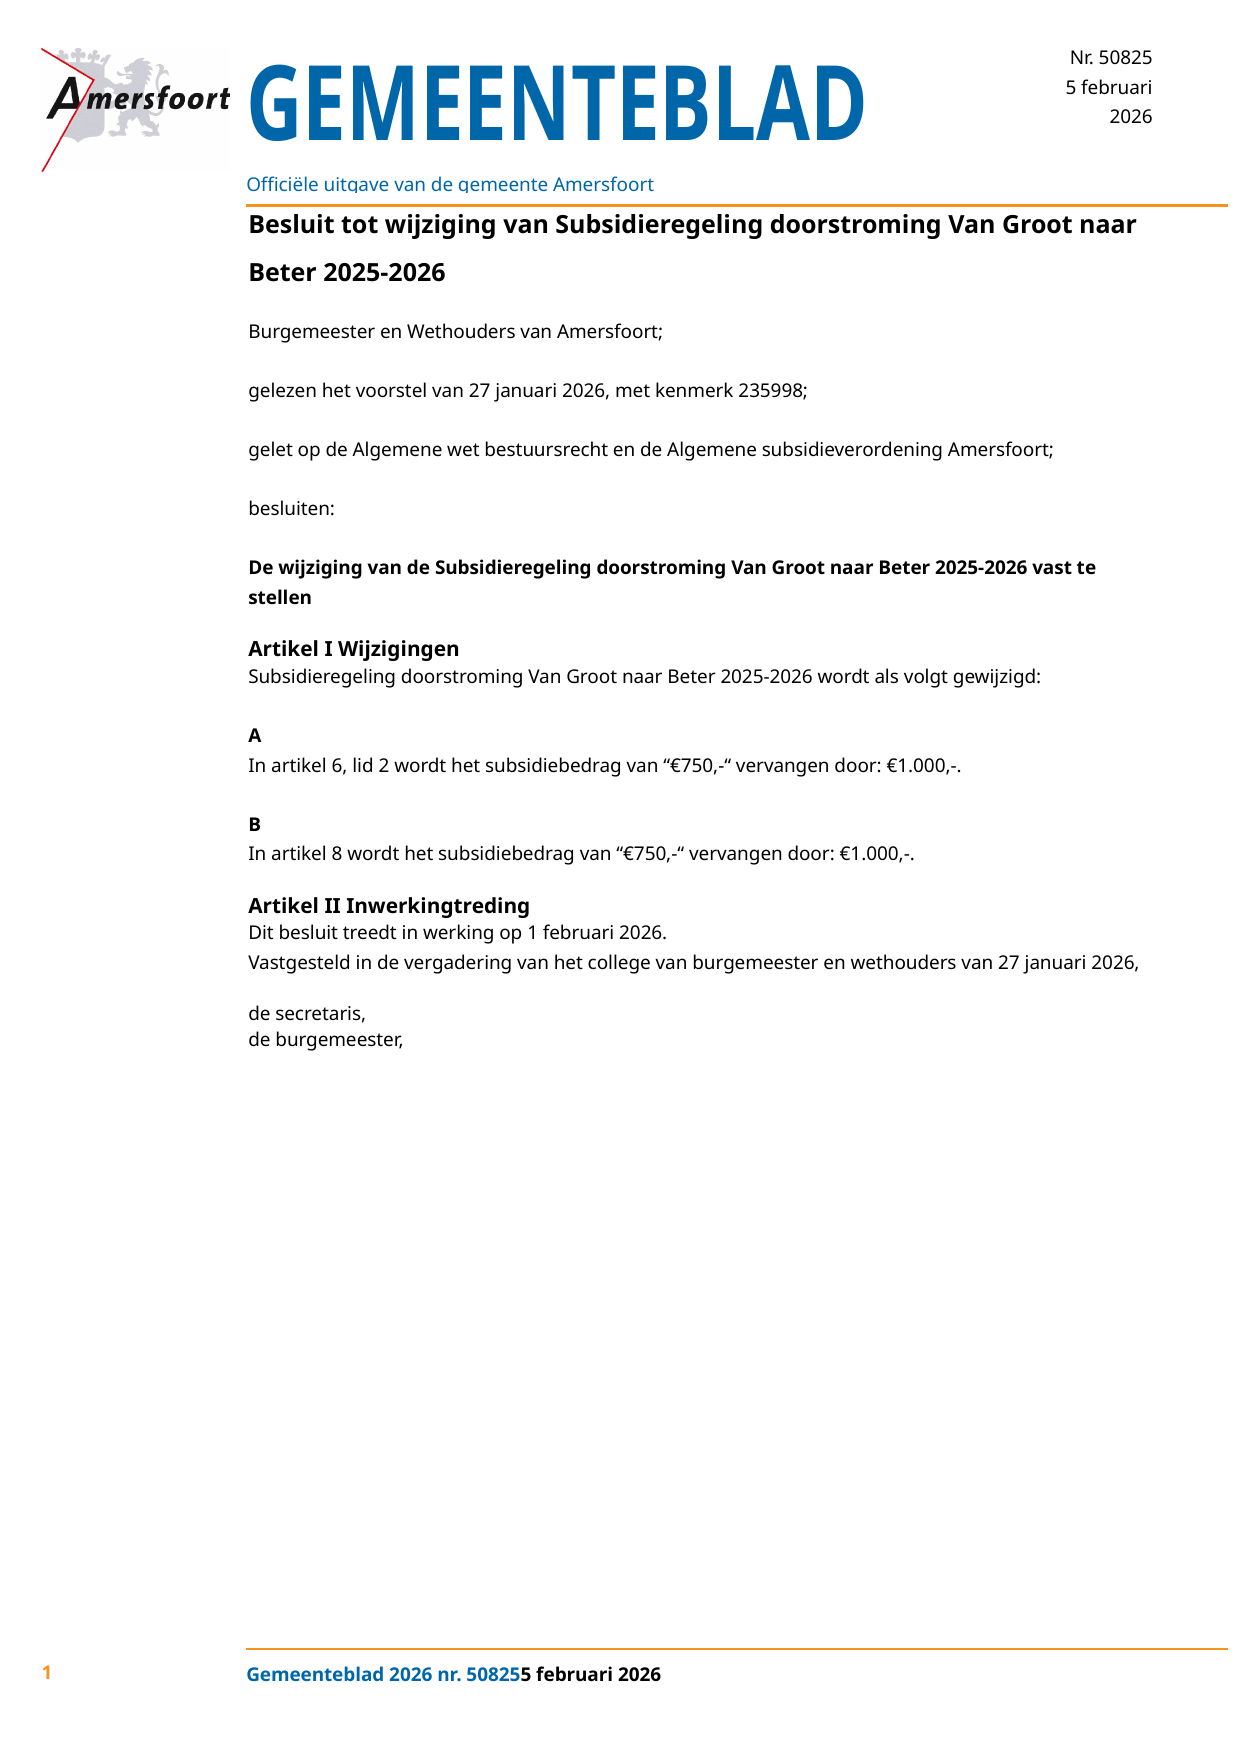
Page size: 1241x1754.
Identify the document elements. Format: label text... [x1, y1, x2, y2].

text Dit besluit treedt in werking op 1 februari 2026. [248, 919, 1152, 945]
text Burgemeester en Wethouders van Amersfoort; [248, 318, 1152, 344]
text gelet op de Algemene wet bestuursrecht en de Algemene subsidieverordening Amersfoort; [248, 436, 1152, 462]
text de secretaris, [248, 1000, 1152, 1026]
text In artikel 6, lid 2 wordt het subsidiebedrag van “€750,-“ vervangen door: €1.000,-. [248, 752, 1152, 777]
text Besluit tot wijziging van Subsidieregeling doorstroming Van Groot naar Beter 2025-2026 [248, 207, 1152, 288]
text de burgemeester, [248, 1026, 1152, 1052]
text Vastgesteld in de vergadering van het college van burgemeester en wethouders van 27 januari 2026, [248, 949, 1152, 975]
text In artikel 8 wordt het subsidiebedrag van “€750,-“ vervangen door: €1.000,-. [248, 841, 1152, 866]
text Subsidieregeling doorstroming Van Groot naar Beter 2025-2026 wordt als volgt gewijzigd: [248, 663, 1152, 689]
text besluiten: [248, 495, 1152, 521]
text De wijziging van de Subsidieregeling doorstroming Van Groot naar Beter 2025-2026 vast te stellen [248, 554, 1152, 610]
text Artikel I Wijzigingen [248, 634, 1152, 663]
text Artikel II Inwerkingtreding [248, 891, 1152, 919]
text gelezen het voorstel van 27 januari 2026, met kenmerk 235998; [248, 377, 1152, 403]
picture [41, 47, 231, 172]
text A [248, 722, 1152, 748]
text B [248, 811, 1152, 837]
